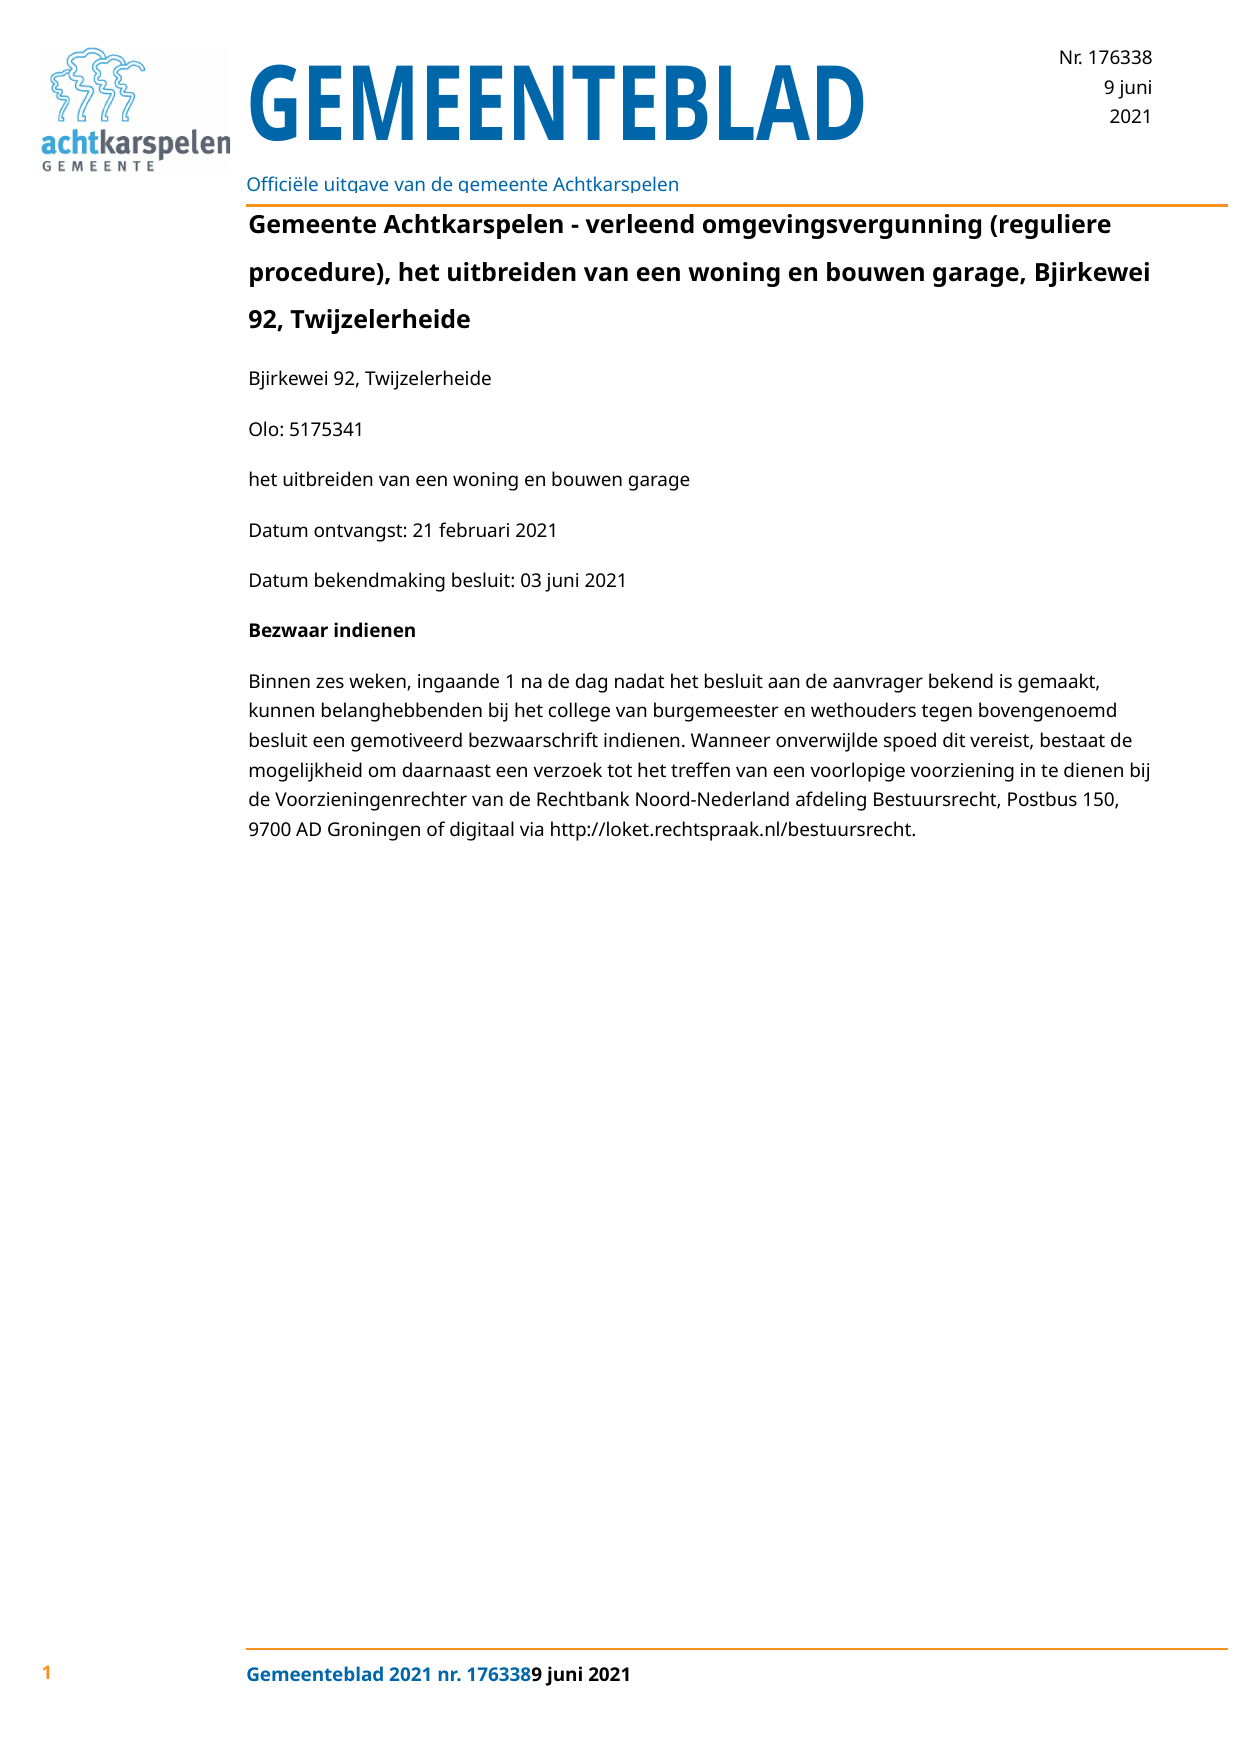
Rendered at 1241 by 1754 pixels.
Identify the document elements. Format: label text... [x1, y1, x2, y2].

text Datum ontvangst: 21 februari 2021 [248, 517, 1152, 542]
text Binnen zes weken, ingaande 1 na de dag nadat het besluit aan de aanvrager bekend is gemaakt, kunnen belanghebbenden bij het college van burgemeester en wethouders tegen bovengenoemd besluit een gemotiveerd bezwaarschrift indienen. Wanneer onverwijlde spoed dit vereist, bestaat de mogelijkheid om daarnaast een verzoek tot het treffen van een voorlopige voorziening in te dienen bij de Voorzieningenrechter van de Rechtbank Noord-Nederland afdeling Bestuursrecht, Postbus 150, 9700 AD Groningen of digitaal via http://loket.rechtspraak.nl/bestuursrecht. [248, 668, 1152, 842]
text Olo: 5175341 [248, 416, 1152, 442]
picture [41, 47, 231, 172]
text het uitbreiden van een woning en bouwen garage [248, 466, 1152, 492]
text Bjirkewei 92, Twijzelerheide [248, 366, 1152, 391]
text Gemeente Achtkarspelen - verleend omgevingsvergunning (reguliere procedure), het uitbreiden van een woning en bouwen garage, Bjirkewei 92, Twijzelerheide [248, 207, 1152, 336]
text Bezwaar indienen [248, 618, 1152, 643]
text Datum bekendmaking besluit: 03 juni 2021 [248, 567, 1152, 593]
